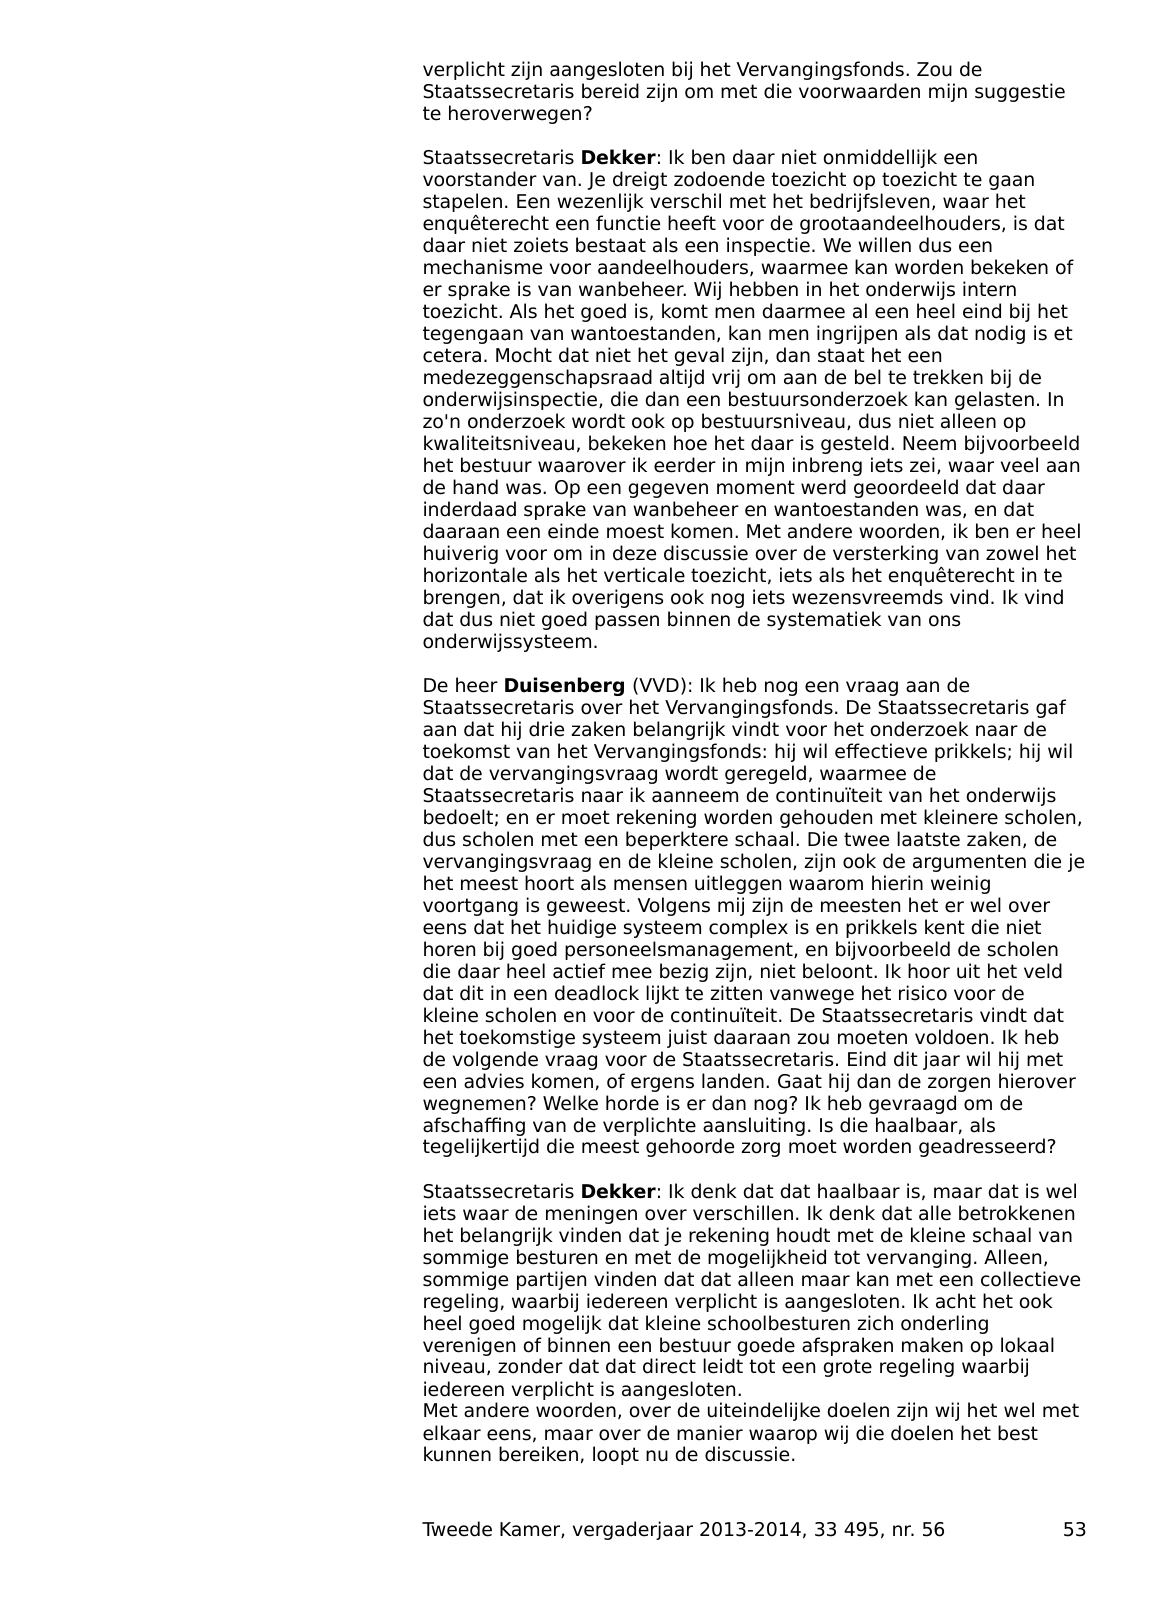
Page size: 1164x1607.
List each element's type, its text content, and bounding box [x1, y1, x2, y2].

text Staatssecretaris Dekker: Ik denk dat dat haalbaar is, maar dat is wel iets waar de meningen over verschillen. Ik denk dat alle betrokkenen het belangrijk vinden dat je rekening houdt met de kleine schaal van sommige besturen en met de mogelijkheid tot vervanging. Alleen, sommige partijen vinden dat dat alleen maar kan met een collectieve regeling, waarbij iedereen verplicht is aangesloten. Ik acht het ook heel goed mogelijk dat kleine schoolbesturen zich onderling verenigen of binnen een bestuur goede afspraken maken op lokaal niveau, zonder dat dat direct leidt tot een grote regeling waarbij iedereen verplicht is aangesloten. [422, 1181, 1087, 1400]
text verplicht zijn aangesloten bij het Vervangingsfonds. Zou de Staatssecretaris bereid zijn om met die voorwaarden mijn suggestie te heroverwegen? [422, 59, 1087, 125]
text Met andere woorden, over de uiteindelijke doelen zijn wij het wel met elkaar eens, maar over de manier waarop wij die doelen het best kunnen bereiken, loopt nu de discussie. [422, 1400, 1087, 1466]
text Staatssecretaris Dekker: Ik ben daar niet onmiddellijk een voorstander van. Je dreigt zodoende toezicht op toezicht te gaan stapelen. Een wezenlijk verschil met het bedrijfsleven, waar het enquêterecht een functie heeft voor de grootaandeelhouders, is dat daar niet zoiets bestaat als een inspectie. We willen dus een mechanisme voor aandeelhouders, waarmee kan worden bekeken of er sprake is van wanbeheer. Wij hebben in het onderwijs intern toezicht. Als het goed is, komt men daarmee al een heel eind bij het tegengaan van wantoestanden, kan men ingrijpen als dat nodig is et cetera. Mocht dat niet het geval zijn, dan staat het een medezeggenschapsraad altijd vrij om aan de bel te trekken bij de onderwijsinspectie, die dan een bestuursonderzoek kan gelasten. In zo'n onderzoek wordt ook op bestuursniveau, dus niet alleen op kwaliteitsniveau, bekeken hoe het daar is gesteld. Neem bijvoorbeeld het bestuur waarover ik eerder in mijn inbreng iets zei, waar veel aan de hand was. Op een gegeven moment werd geoordeeld dat daar inderdaad sprake van wanbeheer en wantoestanden was, en dat daaraan een einde moest komen. Met andere woorden, ik ben er heel huiverig voor om in deze discussie over de versterking van zowel het horizontale als het verticale toezicht, iets als het enquêterecht in te brengen, dat ik overigens ook nog iets wezensvreemds vind. Ik vind dat dus niet goed passen binnen de systematiek van ons onderwijssysteem. [422, 147, 1087, 653]
text De heer Duisenberg (VVD): Ik heb nog een vraag aan de Staatssecretaris over het Vervangingsfonds. De Staatssecretaris gaf aan dat hij drie zaken belangrijk vindt voor het onderzoek naar de toekomst van het Vervangingsfonds: hij wil effectieve prikkels; hij wil dat de vervangingsvraag wordt geregeld, waarmee de Staatssecretaris naar ik aanneem de continuïteit van het onderwijs bedoelt; en er moet rekening worden gehouden met kleinere scholen, dus scholen met een beperktere schaal. Die twee laatste zaken, de vervangingsvraag en de kleine scholen, zijn ook de argumenten die je het meest hoort als mensen uitleggen waarom hierin weinig voortgang is geweest. Volgens mij zijn de meesten het er wel over eens dat het huidige systeem complex is en prikkels kent die niet horen bij goed personeelsmanagement, en bijvoorbeeld de scholen die daar heel actief mee bezig zijn, niet beloont. Ik hoor uit het veld dat dit in een deadlock lijkt te zitten vanwege het risico voor de kleine scholen en voor de continuïteit. De Staatssecretaris vindt dat het toekomstige systeem juist daaraan zou moeten voldoen. Ik heb de volgende vraag voor de Staatssecretaris. Eind dit jaar wil hij met een advies komen, of ergens landen. Gaat hij dan de zorgen hierover wegnemen? Welke horde is er dan nog? Ik heb gevraagd om de afschaffing van de verplichte aansluiting. Is die haalbaar, als tegelijkertijd die meest gehoorde zorg moet worden geadresseerd? [422, 675, 1087, 1158]
